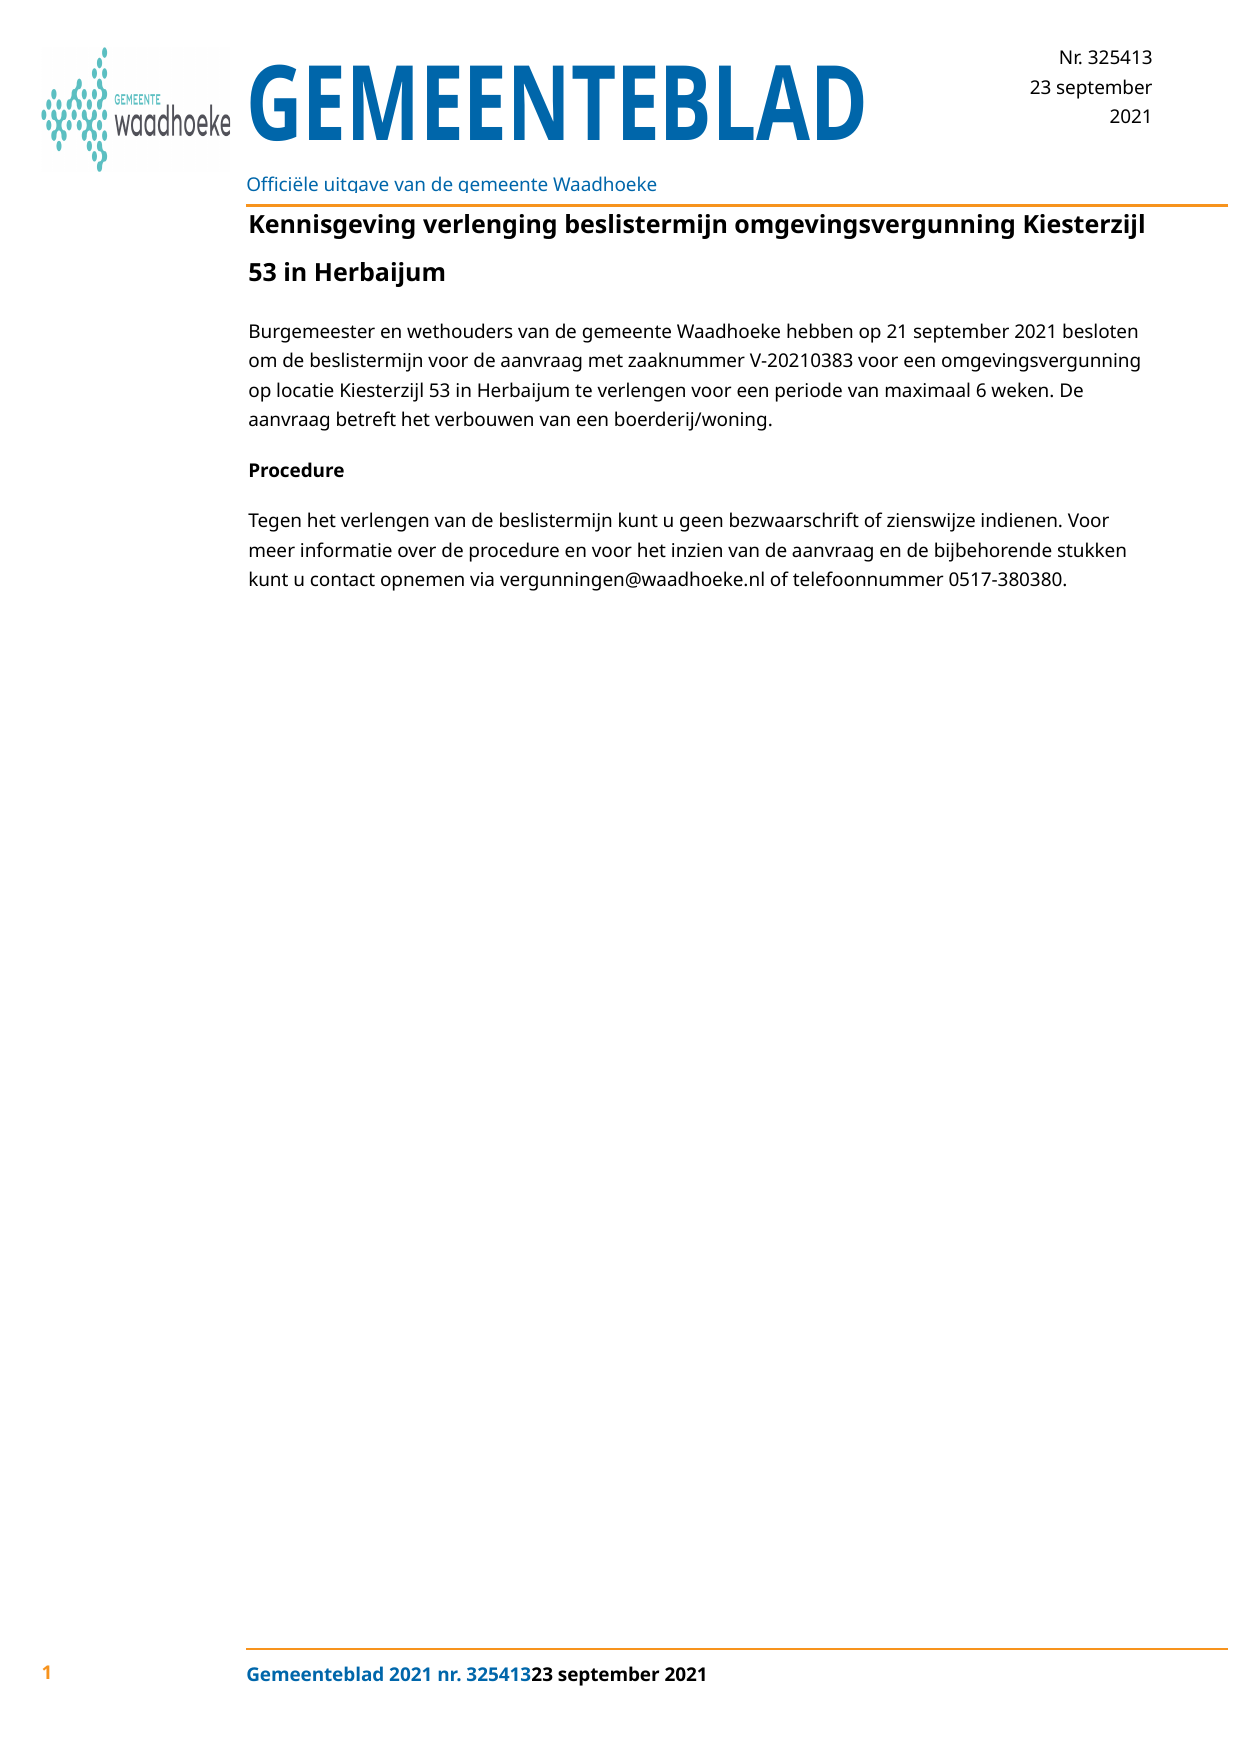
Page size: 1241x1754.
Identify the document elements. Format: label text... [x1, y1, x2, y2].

text Kennisgeving verlenging beslistermijn omgevingsvergunning Kiesterzijl 53 in Herbaijum [248, 207, 1152, 288]
text Procedure [248, 457, 1152, 483]
text Tegen het verlengen van de beslistermijn kunt u geen bezwaarschrift of zienswijze indienen. Voor meer informatie over de procedure en voor het inzien van de aanvraag en de bijbehorende stukken kunt u contact opnemen via vergunningen@waadhoeke.nl of telefoonnummer 0517-380380. [248, 507, 1152, 592]
text Burgemeester en wethouders van de gemeente Waadhoeke hebben op 21 september 2021 besloten om de beslistermijn voor de aanvraag met zaaknummer V-20210383 voor een omgevingsvergunning op locatie Kiesterzijl 53 in Herbaijum te verlengen voor een periode van maximaal 6 weken. De aanvraag betreft het verbouwen van een boerderij/woning. [248, 318, 1152, 432]
picture [41, 47, 231, 172]
